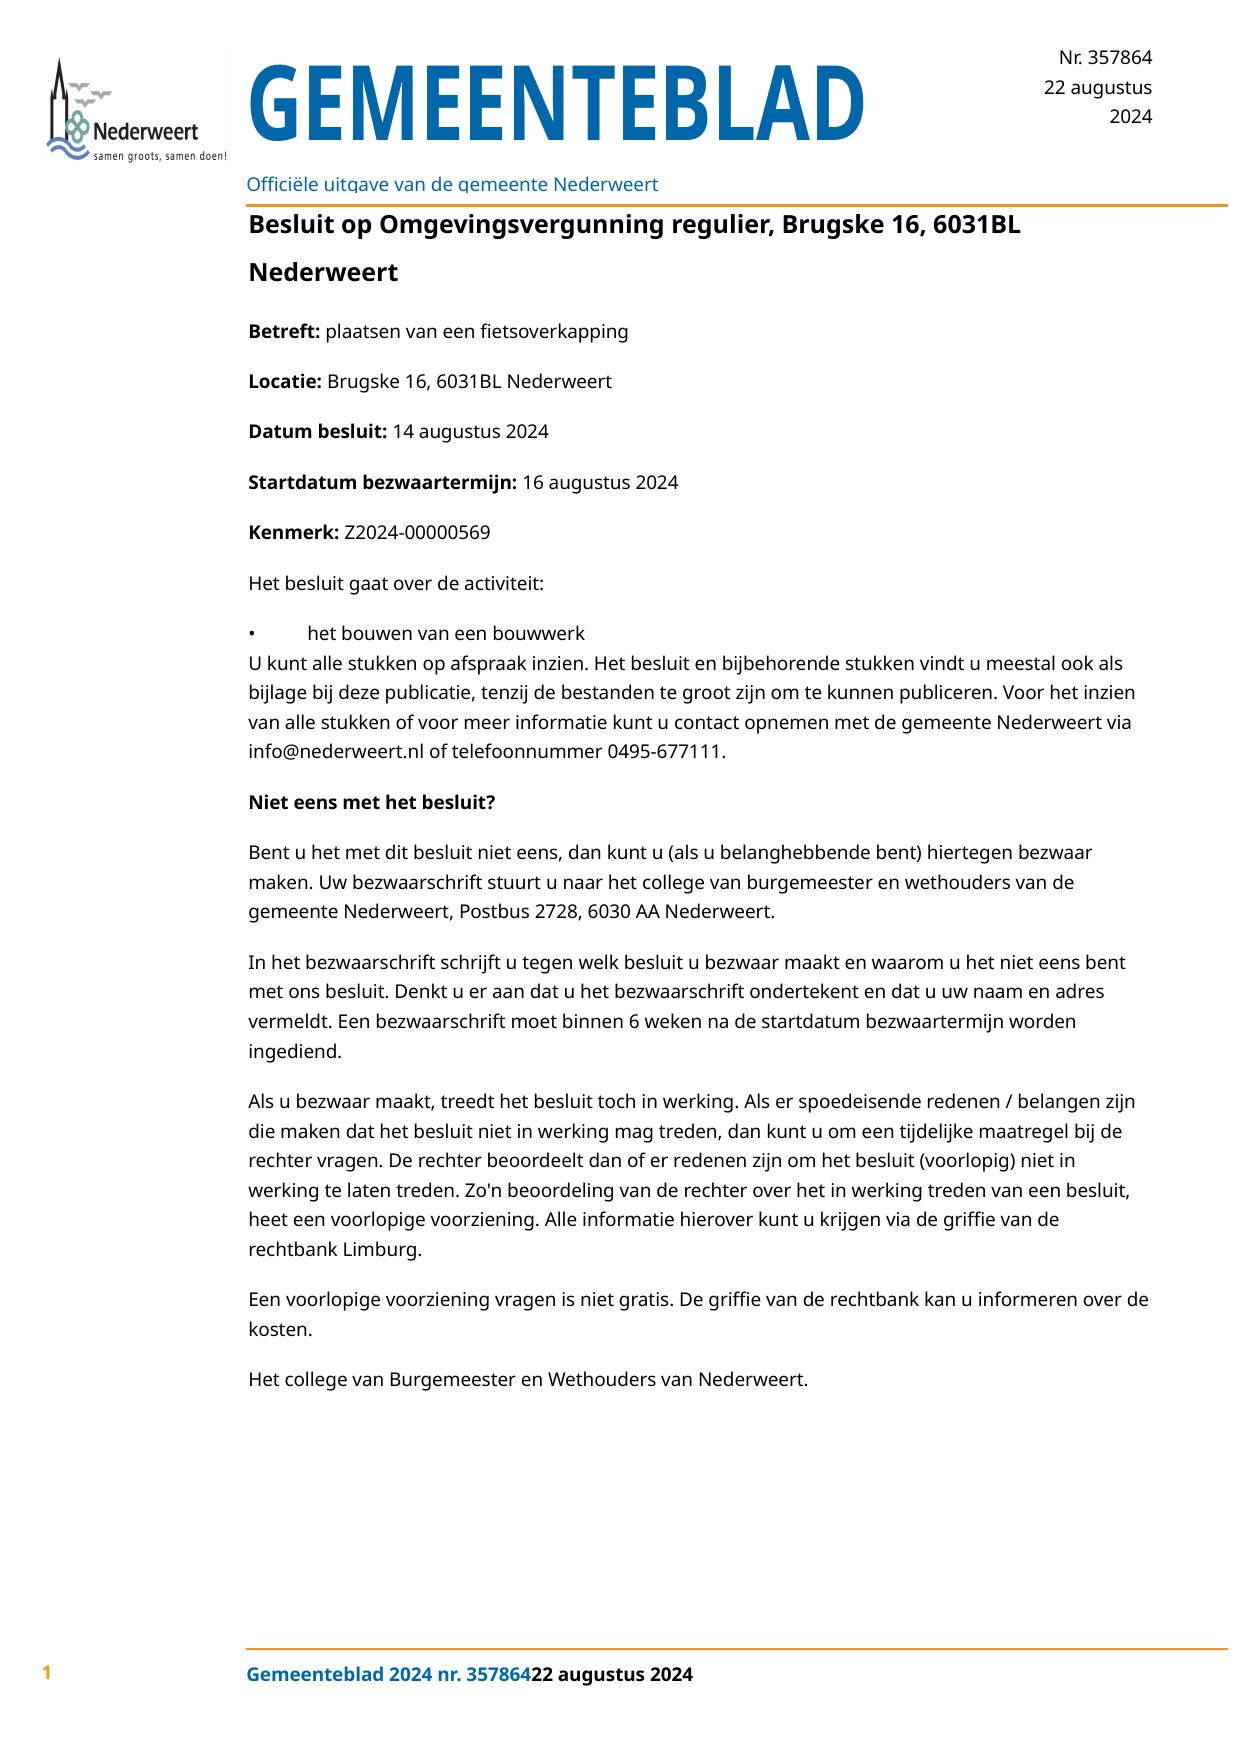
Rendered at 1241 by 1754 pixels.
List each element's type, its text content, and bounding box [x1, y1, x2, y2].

text Datum besluit: 14 augustus 2024 [248, 419, 1152, 444]
text Locatie: Brugske 16, 6031BL Nederweert [248, 368, 1152, 394]
text U kunt alle stukken op afspraak inzien. Het besluit en bijbehorende stukken vindt u meestal ook als bijlage bij deze publicatie, tenzij de bestanden te groot zijn om te kunnen publiceren. Voor het inzien van alle stukken of voor meer informatie kunt u contact opnemen met de gemeente Nederweert via info@nederweert.nl of telefoonnummer 0495-677111. [248, 650, 1152, 764]
text Een voorlopige voorziening vragen is niet gratis. De griffie van de rechtbank kan u informeren over de kosten. [248, 1287, 1152, 1342]
text Kenmerk: Z2024-00000569 [248, 519, 1152, 545]
text Besluit op Omgevingsvergunning regulier, Brugske 16, 6031BL Nederweert [248, 207, 1152, 288]
text In het bezwaarschrift schrijft u tegen welk besluit u bezwaar maakt en waarom u het niet eens bent met ons besluit. Denkt u er aan dat u het bezwaarschrift ondertekent en dat u uw naam en adres vermeldt. Een bezwaarschrift moet binnen 6 weken na de startdatum bezwaartermijn worden ingediend. [248, 949, 1152, 1064]
text Als u bezwaar maakt, treedt het besluit toch in werking. Als er spoedeisende redenen / belangen zijn die maken dat het besluit niet in werking mag treden, dan kunt u om een tijdelijke maatregel bij de rechter vragen. De rechter beoordeelt dan of er redenen zijn om het besluit (voorlopig) niet in werking te laten treden. Zo'n beoordeling van de rechter over het in werking treden van een besluit, heet een voorlopige voorziening. Alle informatie hierover kunt u krijgen via de griffie van de rechtbank Limburg. [248, 1088, 1152, 1262]
list het bouwen van een bouwwerk [248, 620, 1152, 646]
text Het besluit gaat over de activiteit: [248, 570, 1152, 596]
text Niet eens met het besluit? [248, 789, 1152, 815]
picture [41, 47, 231, 172]
text Startdatum bezwaartermijn: 16 augustus 2024 [248, 469, 1152, 495]
text Betreft: plaatsen van een fietsoverkapping [248, 318, 1152, 344]
text Het college van Burgemeester en Wethouders van Nederweert. [248, 1367, 1152, 1392]
text Bent u het met dit besluit niet eens, dan kunt u (als u belanghebbende bent) hiertegen bezwaar maken. Uw bezwaarschrift stuurt u naar het college van burgemeester en wethouders van de gemeente Nederweert, Postbus 2728, 6030 AA Nederweert. [248, 839, 1152, 924]
